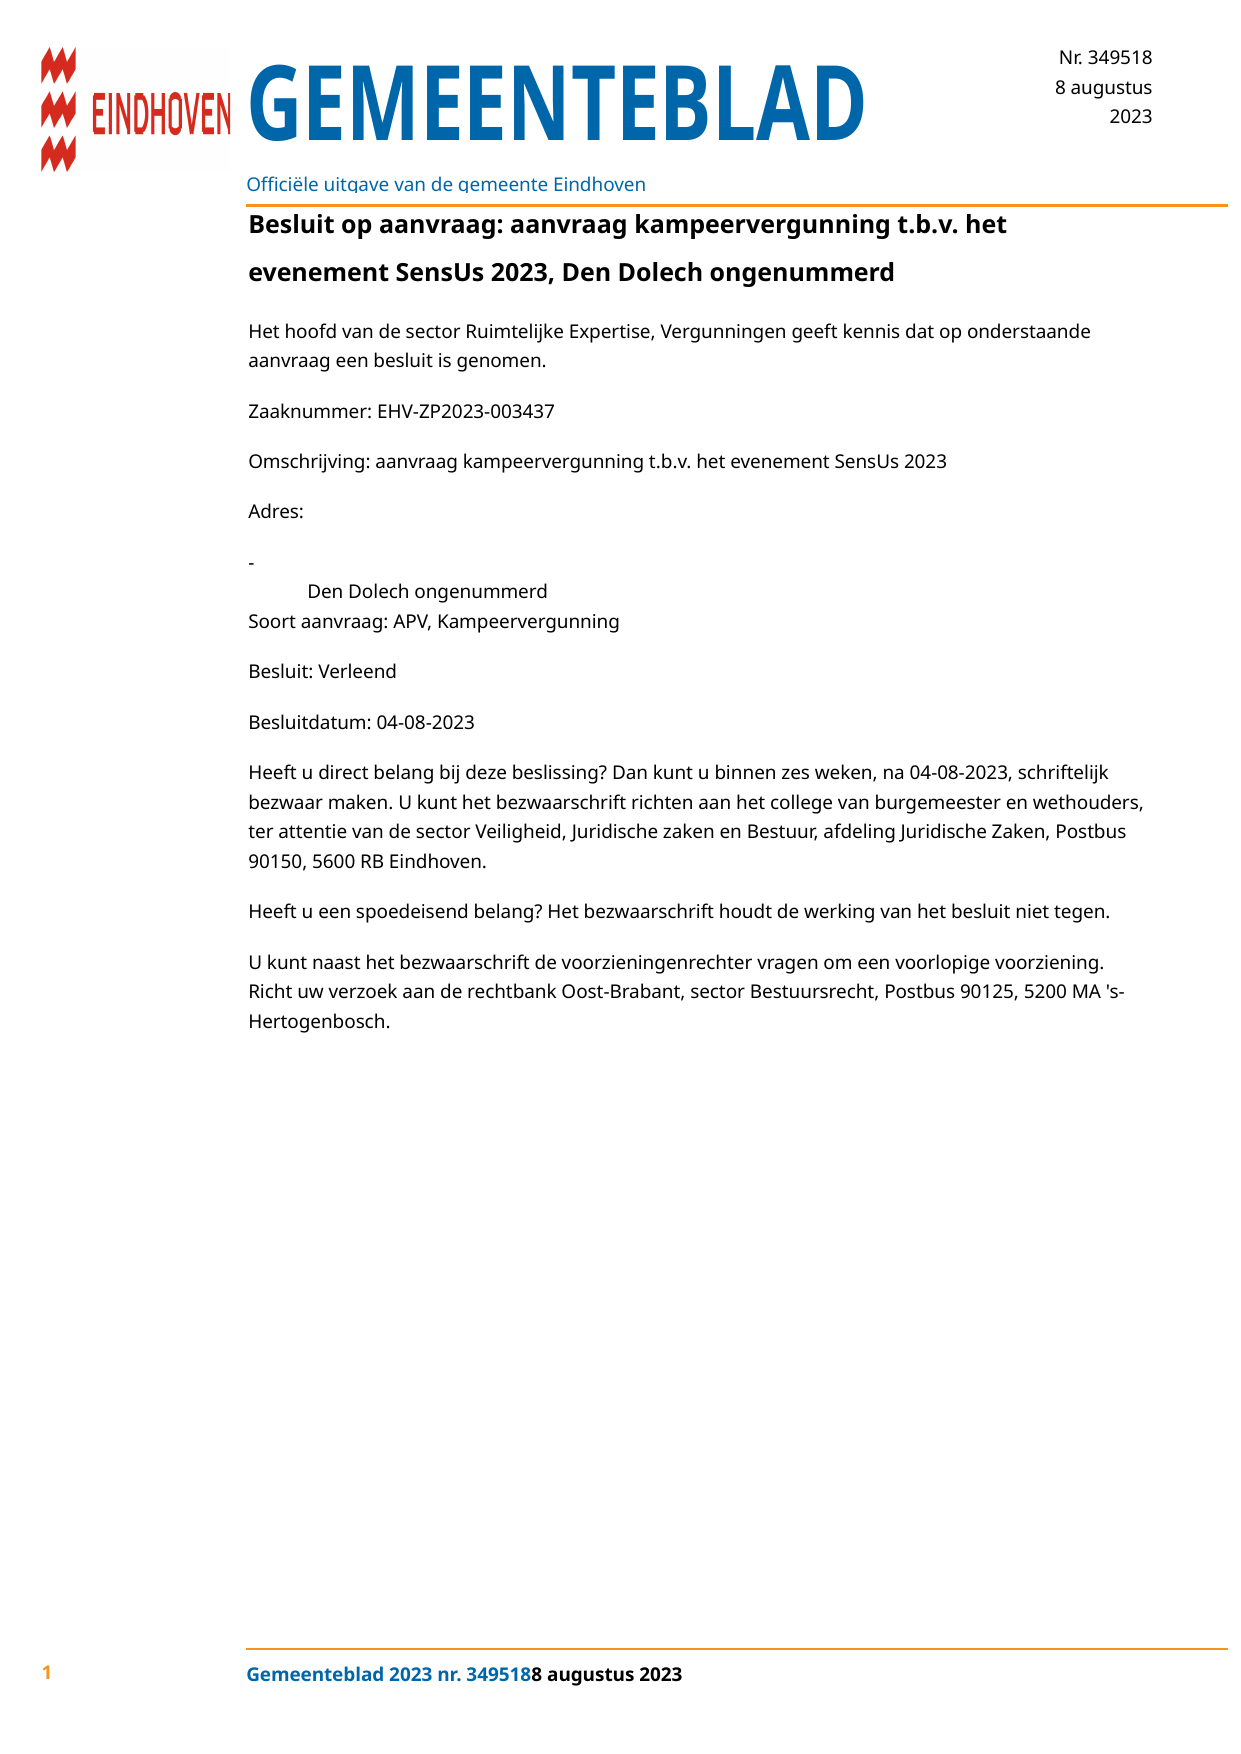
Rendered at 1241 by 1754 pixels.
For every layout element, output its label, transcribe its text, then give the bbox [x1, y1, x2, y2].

text Zaaknummer: EHV-ZP2023-003437 [248, 398, 1152, 424]
text Adres: [248, 499, 1152, 524]
picture [41, 47, 231, 172]
text Besluit op aanvraag: aanvraag kampeervergunning t.b.v. het evenement SensUs 2023, Den Dolech ongenummerd [248, 207, 1152, 288]
text Besluit: Verleend [248, 659, 1152, 684]
text Soort aanvraag: APV, Kampeervergunning [248, 608, 1152, 634]
list Den Dolech ongenummerd [248, 579, 1152, 604]
text Het hoofd van de sector Ruimtelijke Expertise, Vergunningen geeft kennis dat op onderstaande aanvraag een besluit is genomen. [248, 318, 1152, 373]
text Heeft u een spoedeisend belang? Het bezwaarschrift houdt de werking van het besluit niet tegen. [248, 899, 1152, 924]
text U kunt naast het bezwaarschrift de voorzieningenrechter vragen om een voorlopige voorziening. Richt uw verzoek aan de rechtbank Oost-Brabant, sector Bestuursrecht, Postbus 90125, 5200 MA 's-Hertogenbosch. [248, 949, 1152, 1034]
text Omschrijving: aanvraag kampeervergunning t.b.v. het evenement SensUs 2023 [248, 448, 1152, 474]
text Besluitdatum: 04-08-2023 [248, 709, 1152, 735]
text Heeft u direct belang bij deze beslissing? Dan kunt u binnen zes weken, na 04-08-2023, schriftelijk bezwaar maken. U kunt het bezwaarschrift richten aan het college van burgemeester en wethouders, ter attentie van de sector Veiligheid, Juridische zaken en Bestuur, afdeling Juridische Zaken, Postbus 90150, 5600 RB Eindhoven. [248, 759, 1152, 874]
